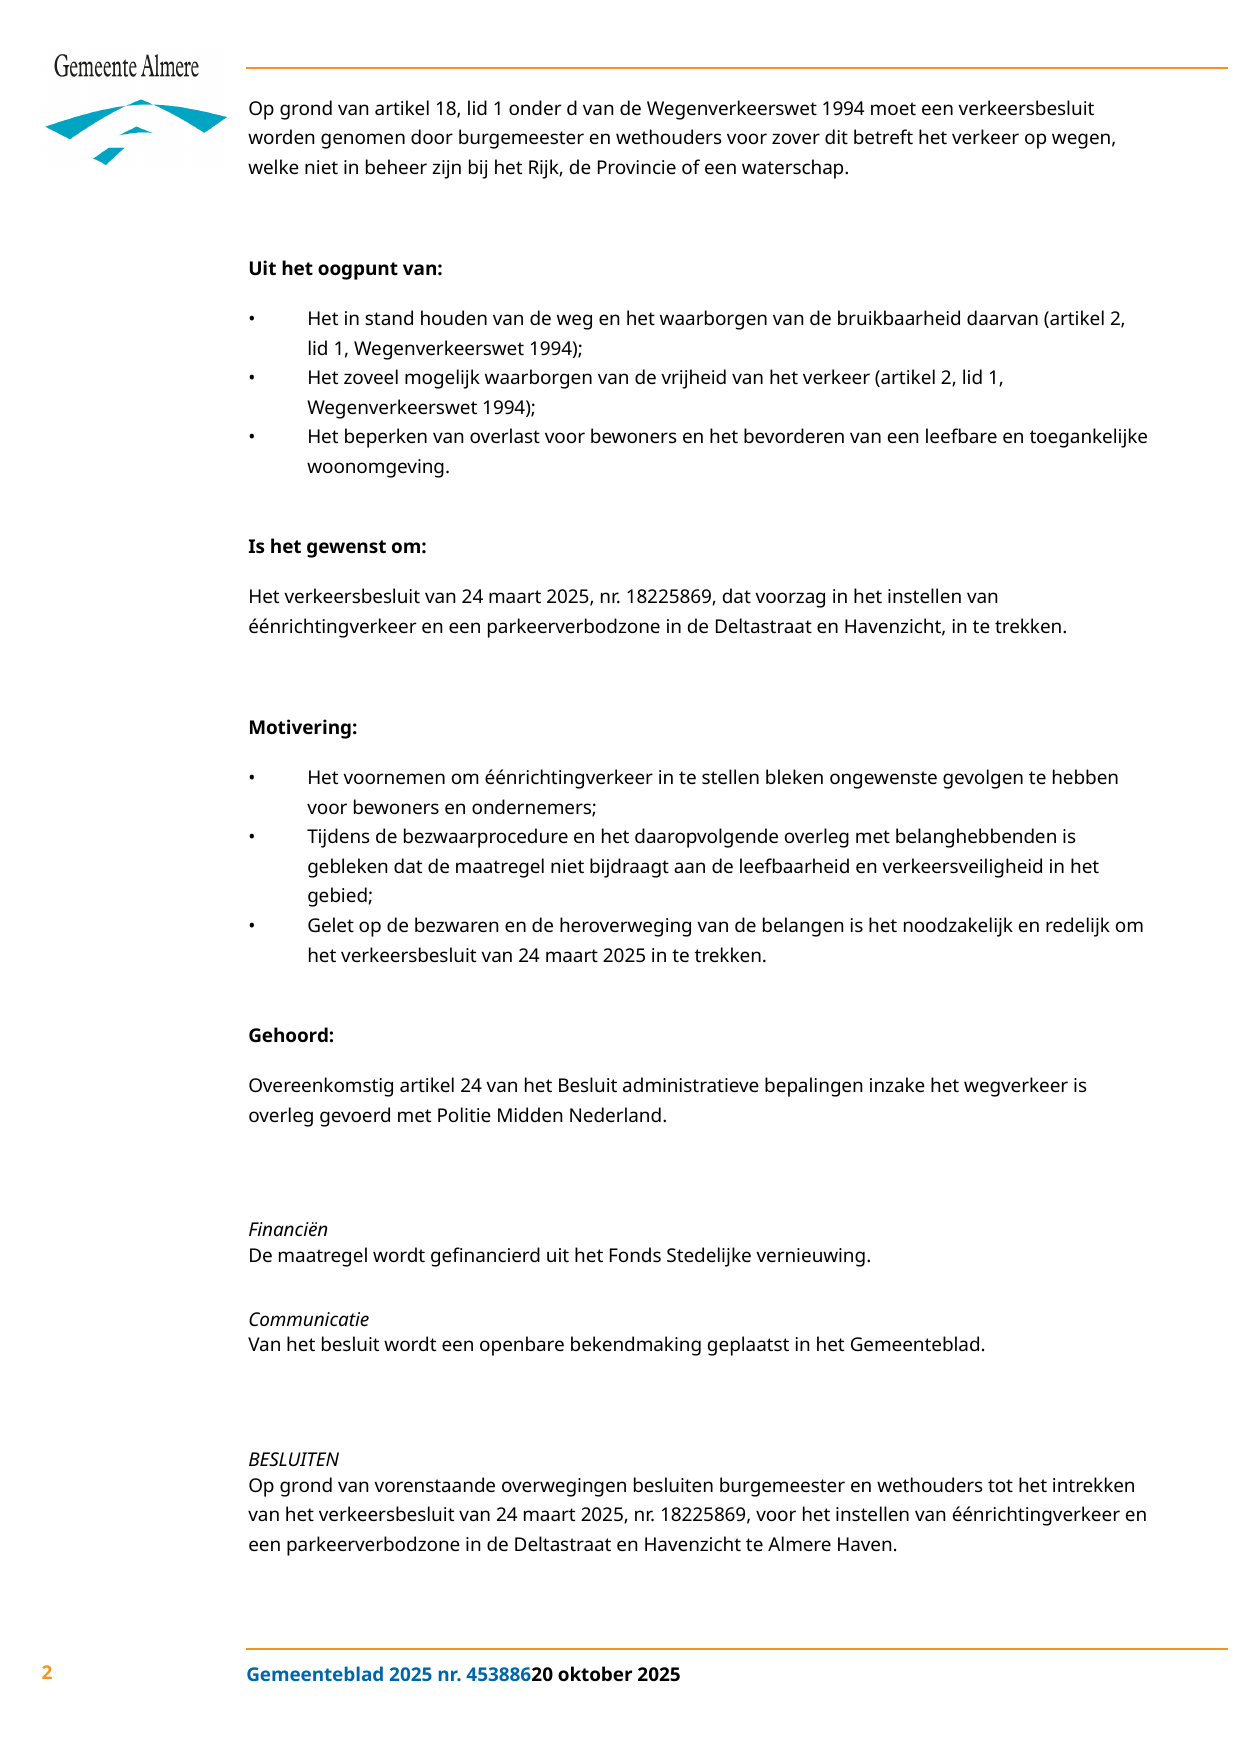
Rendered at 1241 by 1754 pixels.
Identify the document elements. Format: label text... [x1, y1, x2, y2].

text Op grond van artikel 18, lid 1 onder d van de Wegenverkeerswet 1994 moet een verkeersbesluit worden genomen door burgemeester en wethouders voor zover dit betreft het verkeer op wegen, welke niet in beheer zijn bij het Rijk, de Provincie of een waterschap. [248, 95, 1152, 180]
list Het beperken van overlast voor bewoners en het bevorderen van een leefbare en toegankelijke woonomgeving. [248, 423, 1152, 479]
text Overeenkomstig artikel 24 van het Besluit administratieve bepalingen inzake het wegverkeer is overleg gevoerd met Politie Midden Nederland. [248, 1072, 1152, 1128]
list Het zoveel mogelijk waarborgen van de vrijheid van het verkeer (artikel 2, lid 1, Wegenverkeerswet 1994); [248, 364, 1152, 420]
text Financiën [248, 1216, 1152, 1242]
text Is het gewenst om: [248, 533, 1152, 559]
list Het voornemen om éénrichtingverkeer in te stellen bleken ongewenste gevolgen te hebben voor bewoners en ondernemers; [248, 764, 1152, 820]
text Communicatie [248, 1306, 1152, 1332]
picture [41, 47, 231, 172]
list Gelet op de bezwaren en de heroverweging van de belangen is het noodzakelijk en redelijk om het verkeersbesluit van 24 maart 2025 in te trekken. [248, 912, 1152, 968]
text Van het besluit wordt een openbare bekendmaking geplaatst in het Gemeenteblad. [248, 1332, 1152, 1357]
text Gehoord: [248, 1022, 1152, 1048]
text De maatregel wordt gefinancierd uit het Fonds Stedelijke vernieuwing. [248, 1242, 1152, 1268]
list Het in stand houden van de weg en het waarborgen van de bruikbaarheid daarvan (artikel 2, lid 1, Wegenverkeerswet 1994); [248, 305, 1152, 361]
text Het verkeersbesluit van 24 maart 2025, nr. 18225869, dat voorzag in het instellen van éénrichtingverkeer en een parkeerverbodzone in de Deltastraat en Havenzicht, in te trekken. [248, 583, 1152, 639]
text Op grond van vorenstaande overwegingen besluiten burgemeester en wethouders tot het intrekken van het verkeersbesluit van 24 maart 2025, nr. 18225869, voor het instellen van éénrichtingverkeer en een parkeerverbodzone in de Deltastraat en Havenzicht te Almere Haven. [248, 1472, 1152, 1557]
list Tijdens de bezwaarprocedure en het daaropvolgende overleg met belanghebbenden is gebleken dat de maatregel niet bijdraagt aan de leefbaarheid en verkeersveiligheid in het gebied; [248, 823, 1152, 908]
text Uit het oogpunt van: [248, 255, 1152, 281]
text BESLUITEN [248, 1446, 1152, 1472]
text Motivering: [248, 714, 1152, 740]
